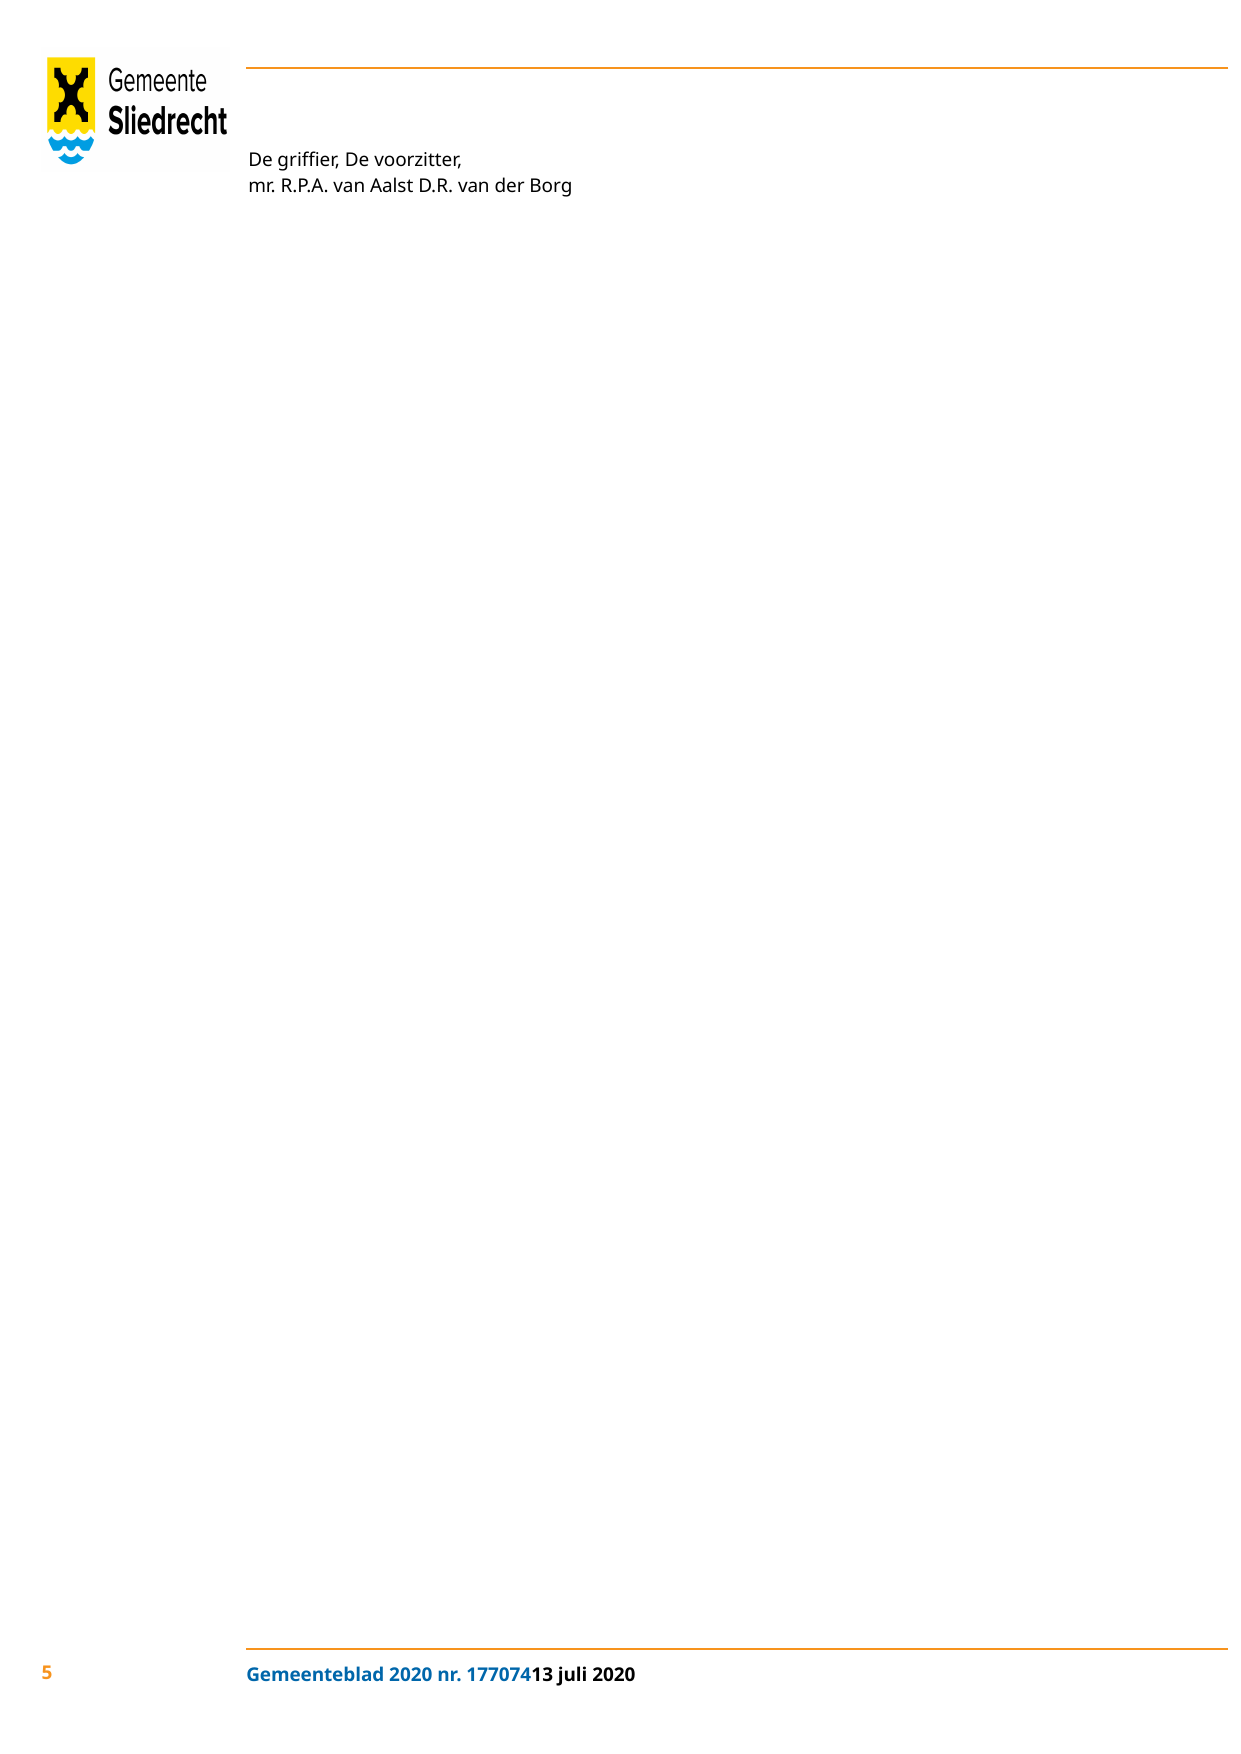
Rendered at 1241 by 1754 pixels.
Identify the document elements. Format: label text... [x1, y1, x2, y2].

text mr. R.P.A. van Aalst D.R. van der Borg [248, 172, 1152, 198]
text De griffier, De voorzitter, [248, 146, 1152, 172]
picture [41, 47, 231, 172]
